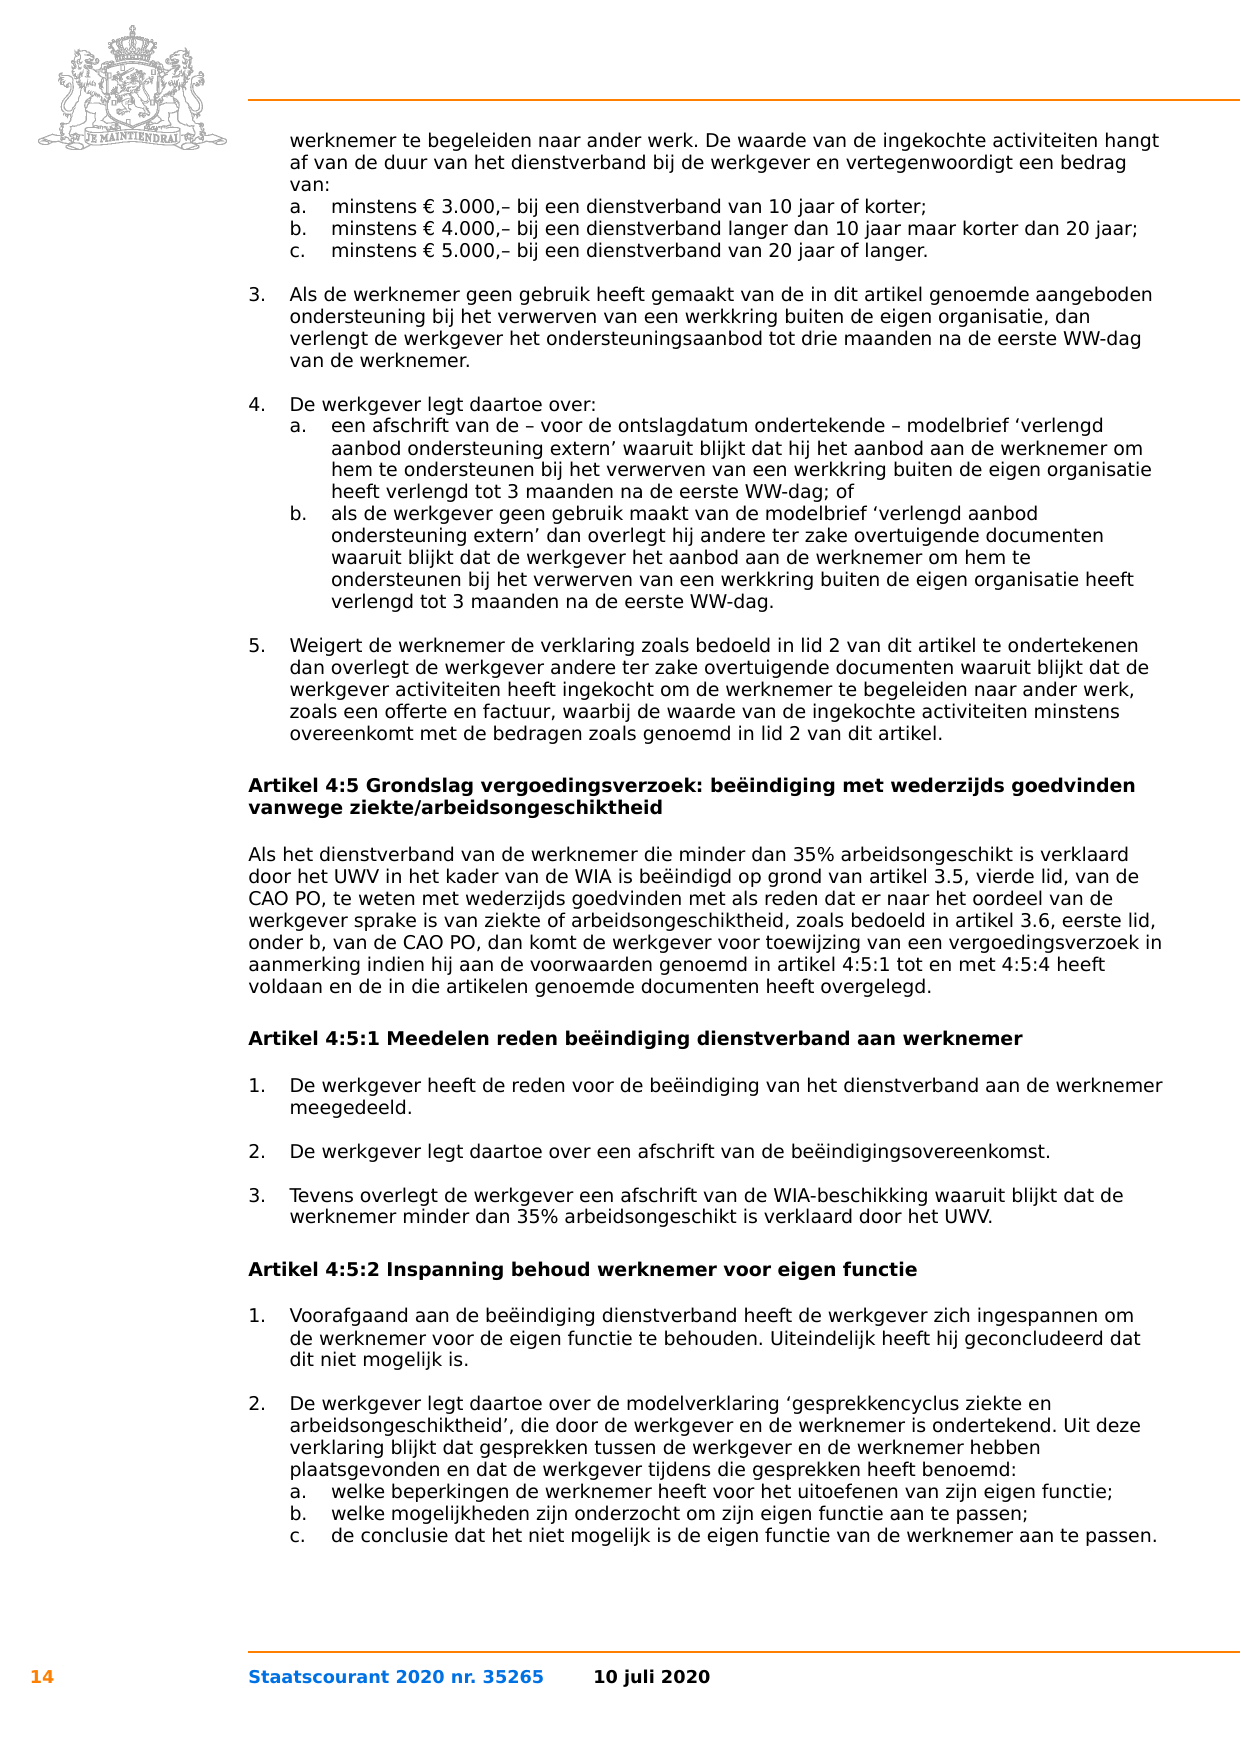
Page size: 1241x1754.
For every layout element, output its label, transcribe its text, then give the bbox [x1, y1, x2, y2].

text 1. Voorafgaand aan de beëindiging dienstverband heeft de werkgever zich ingespannen om de werknemer voor de eigen functie te behouden. Uiteindelijk heeft hij geconcludeerd dat dit niet mogelijk is. [248, 1305, 1163, 1371]
text Als het dienstverband van de werknemer die minder dan 35% arbeidsongeschikt is verklaard door het UWV in het kader van de WIA is beëindigd op grond van artikel 3.5, vierde lid, van de CAO PO, te weten met wederzijds goedvinden met als reden dat er naar het oordeel van de werkgever sprake is van ziekte of arbeidsongeschiktheid, zoals bedoeld in artikel 3.6, eerste lid, onder b, van de CAO PO, dan komt de werkgever voor toewijzing van een vergoedingsverzoek in aanmerking indien hij aan de voorwaarden genoemd in artikel 4:5:1 tot en met 4:5:4 heeft voldaan en de in die artikelen genoemde documenten heeft overgelegd. [248, 844, 1163, 998]
text 2. De werkgever legt daartoe over de modelverklaring ‘gesprekkencyclus ziekte en arbeidsongeschiktheid’, die door de werkgever en de werknemer is ondertekend. Uit deze verklaring blijkt dat gesprekken tussen de werkgever en de werknemer hebben plaatsgevonden en dat de werkgever tijdens die gesprekken heeft benoemd: [248, 1393, 1163, 1481]
text b. welke mogelijkheden zijn onderzocht om zijn eigen functie aan te passen; [289, 1503, 1163, 1525]
text 3. Tevens overlegt de werkgever een afschrift van de WIA-beschikking waaruit blijkt dat de werknemer minder dan 35% arbeidsongeschikt is verklaard door het UWV. [248, 1184, 1163, 1228]
text a. welke beperkingen de werknemer heeft voor het uitoefenen van zijn eigen functie; [289, 1481, 1163, 1503]
text a. minstens € 3.000,– bij een dienstverband van 10 jaar of korter; [289, 196, 1163, 218]
text c. de conclusie dat het niet mogelijk is de eigen functie van de werknemer aan te passen. [289, 1525, 1163, 1547]
text 2. De werkgever legt daartoe over een afschrift van de beëindigingsovereenkomst. [248, 1141, 1163, 1163]
text b. als de werkgever geen gebruik maakt van de modelbrief ‘verlengd aanbod ondersteuning extern’ dan overlegt hij andere ter zake overtuigende documenten waaruit blijkt dat de werkgever het aanbod aan de werknemer om hem te ondersteunen bij het verwerven van een werkkring buiten de eigen organisatie heeft verlengd tot 3 maanden na de eerste WW-dag. [289, 503, 1163, 613]
text 3. Als de werknemer geen gebruik heeft gemaakt van de in dit artikel genoemde aangeboden ondersteuning bij het verwerven van een werkkring buiten de eigen organisatie, dan verlengt de werkgever het ondersteuningsaanbod tot drie maanden na de eerste WW-dag van de werknemer. [248, 284, 1163, 372]
subtitle Artikel 4:5 Grondslag vergoedingsverzoek: beëindiging met wederzijds goedvinden vanwege ziekte/arbeidsongeschiktheid [248, 775, 1163, 819]
text 1. De werkgever heeft de reden voor de beëindiging van het dienstverband aan de werknemer meegedeeld. [248, 1075, 1163, 1119]
subtitle Artikel 4:5:2 Inspanning behoud werknemer voor eigen functie [248, 1258, 1163, 1280]
text 4. De werkgever legt daartoe over: [248, 393, 1163, 415]
text werknemer te begeleiden naar ander werk. De waarde van de ingekochte activiteiten hangt af van de duur van het dienstverband bij de werkgever en vertegenwoordigt een bedrag van: [248, 130, 1163, 196]
subtitle Artikel 4:5:1 Meedelen reden beëindiging dienstverband aan werknemer [248, 1028, 1163, 1050]
text 5. Weigert de werknemer de verklaring zoals bedoeld in lid 2 van dit artikel te ondertekenen dan overlegt de werkgever andere ter zake overtuigende documenten waaruit blijkt dat de werkgever activiteiten heeft ingekocht om de werknemer te begeleiden naar ander werk, zoals een offerte en factuur, waarbij de waarde van de ingekochte activiteiten minstens overeenkomt met de bedragen zoals genoemd in lid 2 van dit artikel. [248, 635, 1163, 745]
text c. minstens € 5.000,– bij een dienstverband van 20 jaar of langer. [289, 240, 1163, 262]
text b. minstens € 4.000,– bij een dienstverband langer dan 10 jaar maar korter dan 20 jaar; [289, 218, 1163, 240]
text a. een afschrift van de – voor de ontslagdatum ondertekende – modelbrief ‘verlengd aanbod ondersteuning extern’ waaruit blijkt dat hij het aanbod aan de werknemer om hem te ondersteunen bij het verwerven van een werkkring buiten de eigen organisatie heeft verlengd tot 3 maanden na de eerste WW-dag; of [289, 415, 1163, 503]
picture [38, 25, 227, 150]
